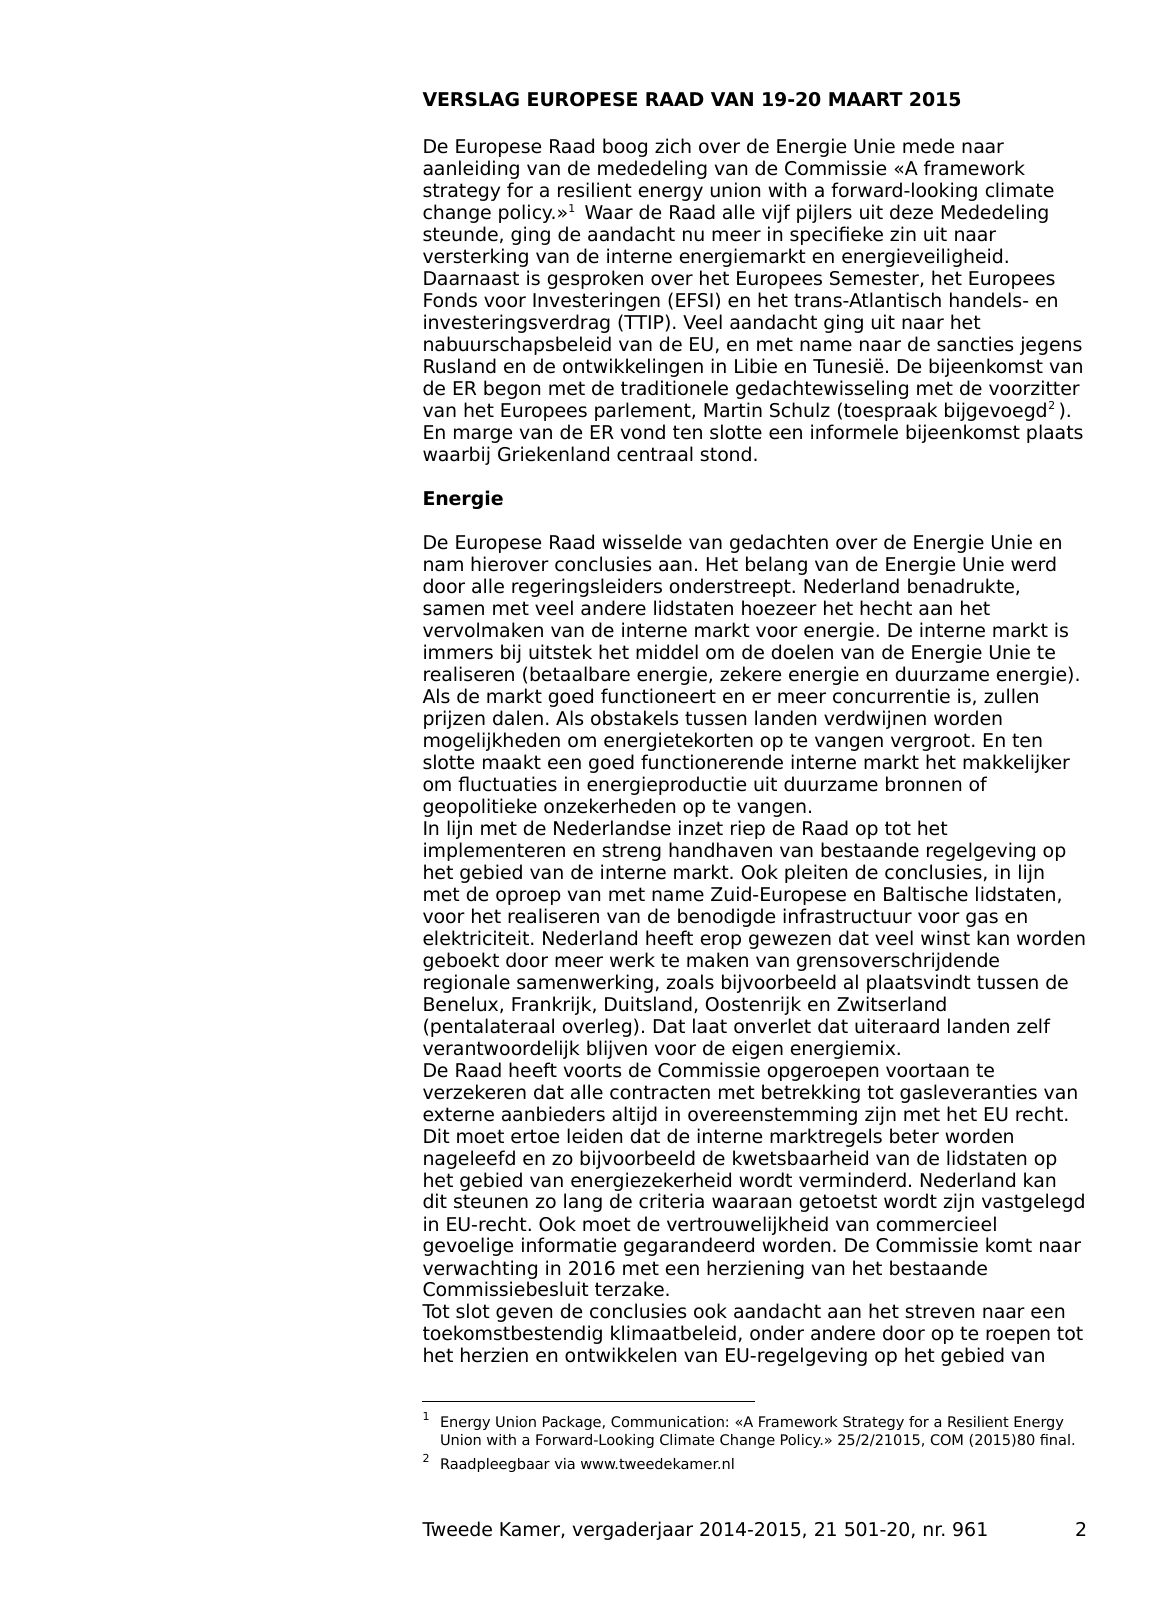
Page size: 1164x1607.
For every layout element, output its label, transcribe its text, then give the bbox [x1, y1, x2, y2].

text De Europese Raad wisselde van gedachten over de Energie Unie en nam hierover conclusies aan. Het belang van de Energie Unie werd door alle regeringsleiders onderstreept. Nederland benadrukte, samen met veel andere lidstaten hoezeer het hecht aan het vervolmaken van de interne markt voor energie. De interne markt is immers bij uitstek het middel om de doelen van de Energie Unie te realiseren (betaalbare energie, zekere energie en duurzame energie). Als de markt goed functioneert en er meer concurrentie is, zullen prijzen dalen. Als obstakels tussen landen verdwijnen worden mogelijkheden om energietekorten op te vangen vergroot. En ten slotte maakt een goed functionerende interne markt het makkelijker om fluctuaties in energieproductie uit duurzame bronnen of geopolitieke onzekerheden op te vangen. [422, 532, 1087, 818]
subtitle Energie [422, 488, 1087, 510]
text Raadpleegbaar via www.tweedekamer.nl [422, 1452, 1087, 1474]
subtitle VERSLAG EUROPESE RAAD VAN 19-20 MAART 2015 [422, 89, 1087, 111]
text Energy Union Package, Communication: «A Framework Strategy for a Resilient Energy Union with a Forward-Looking Climate Change Policy.» 25/2/21015, COM (2015)80 final. [422, 1410, 1087, 1449]
text De Raad heeft voorts de Commissie opgeroepen voortaan te verzekeren dat alle contracten met betrekking tot gasleveranties van externe aanbieders altijd in overeenstemming zijn met het EU recht. Dit moet ertoe leiden dat de interne marktregels beter worden nageleefd en zo bijvoorbeeld de kwetsbaarheid van de lidstaten op het gebied van energiezekerheid wordt verminderd. Nederland kan dit steunen zo lang de criteria waaraan getoetst wordt zijn vastgelegd in EU-recht. Ook moet de vertrouwelijkheid van commercieel gevoelige informatie gegarandeerd worden. De Commissie komt naar verwachting in 2016 met een herziening van het bestaande Commissiebesluit terzake. [422, 1059, 1087, 1301]
text De Europese Raad boog zich over de Energie Unie mede naar aanleiding van de mededeling van de Commissie «A framework strategy for a resilient energy union with a forward-looking climate change policy.» Waar de Raad alle vijf pijlers uit deze Mededeling steunde, ging de aandacht nu meer in specifieke zin uit naar versterking van de interne energiemarkt en energieveiligheid. Daarnaast is gesproken over het Europees Semester, het Europees Fonds voor Investeringen (EFSI) en het trans-Atlantisch handels- en investeringsverdrag (TTIP). Veel aandacht ging uit naar het nabuurschapsbeleid van de EU, en met name naar de sancties jegens Rusland en de ontwikkelingen in Libie en Tunesië. De bijeenkomst van de ER begon met de traditionele gedachtewisseling met de voorzitter van het Europees parlement, Martin Schulz (toespraak bijgevoegd). En marge van de ER vond ten slotte een informele bijeenkomst plaats waarbij Griekenland centraal stond. [422, 136, 1087, 466]
text In lijn met de Nederlandse inzet riep de Raad op tot het implementeren en streng handhaven van bestaande regelgeving op het gebied van de interne markt. Ook pleiten de conclusies, in lijn met de oproep van met name Zuid-Europese en Baltische lidstaten, voor het realiseren van de benodigde infrastructuur voor gas en elektriciteit. Nederland heeft erop gewezen dat veel winst kan worden geboekt door meer werk te maken van grensoverschrijdende regionale samenwerking, zoals bijvoorbeeld al plaatsvindt tussen de Benelux, Frankrijk, Duitsland, Oostenrijk en Zwitserland (pentalateraal overleg). Dat laat onverlet dat uiteraard landen zelf verantwoordelijk blijven voor de eigen energiemix. [422, 818, 1087, 1059]
text Tot slot geven de conclusies ook aandacht aan het streven naar een toekomstbestendig klimaatbeleid, onder andere door op te roepen tot het herzien en ontwikkelen van EU-regelgeving op het gebied van [422, 1301, 1087, 1367]
